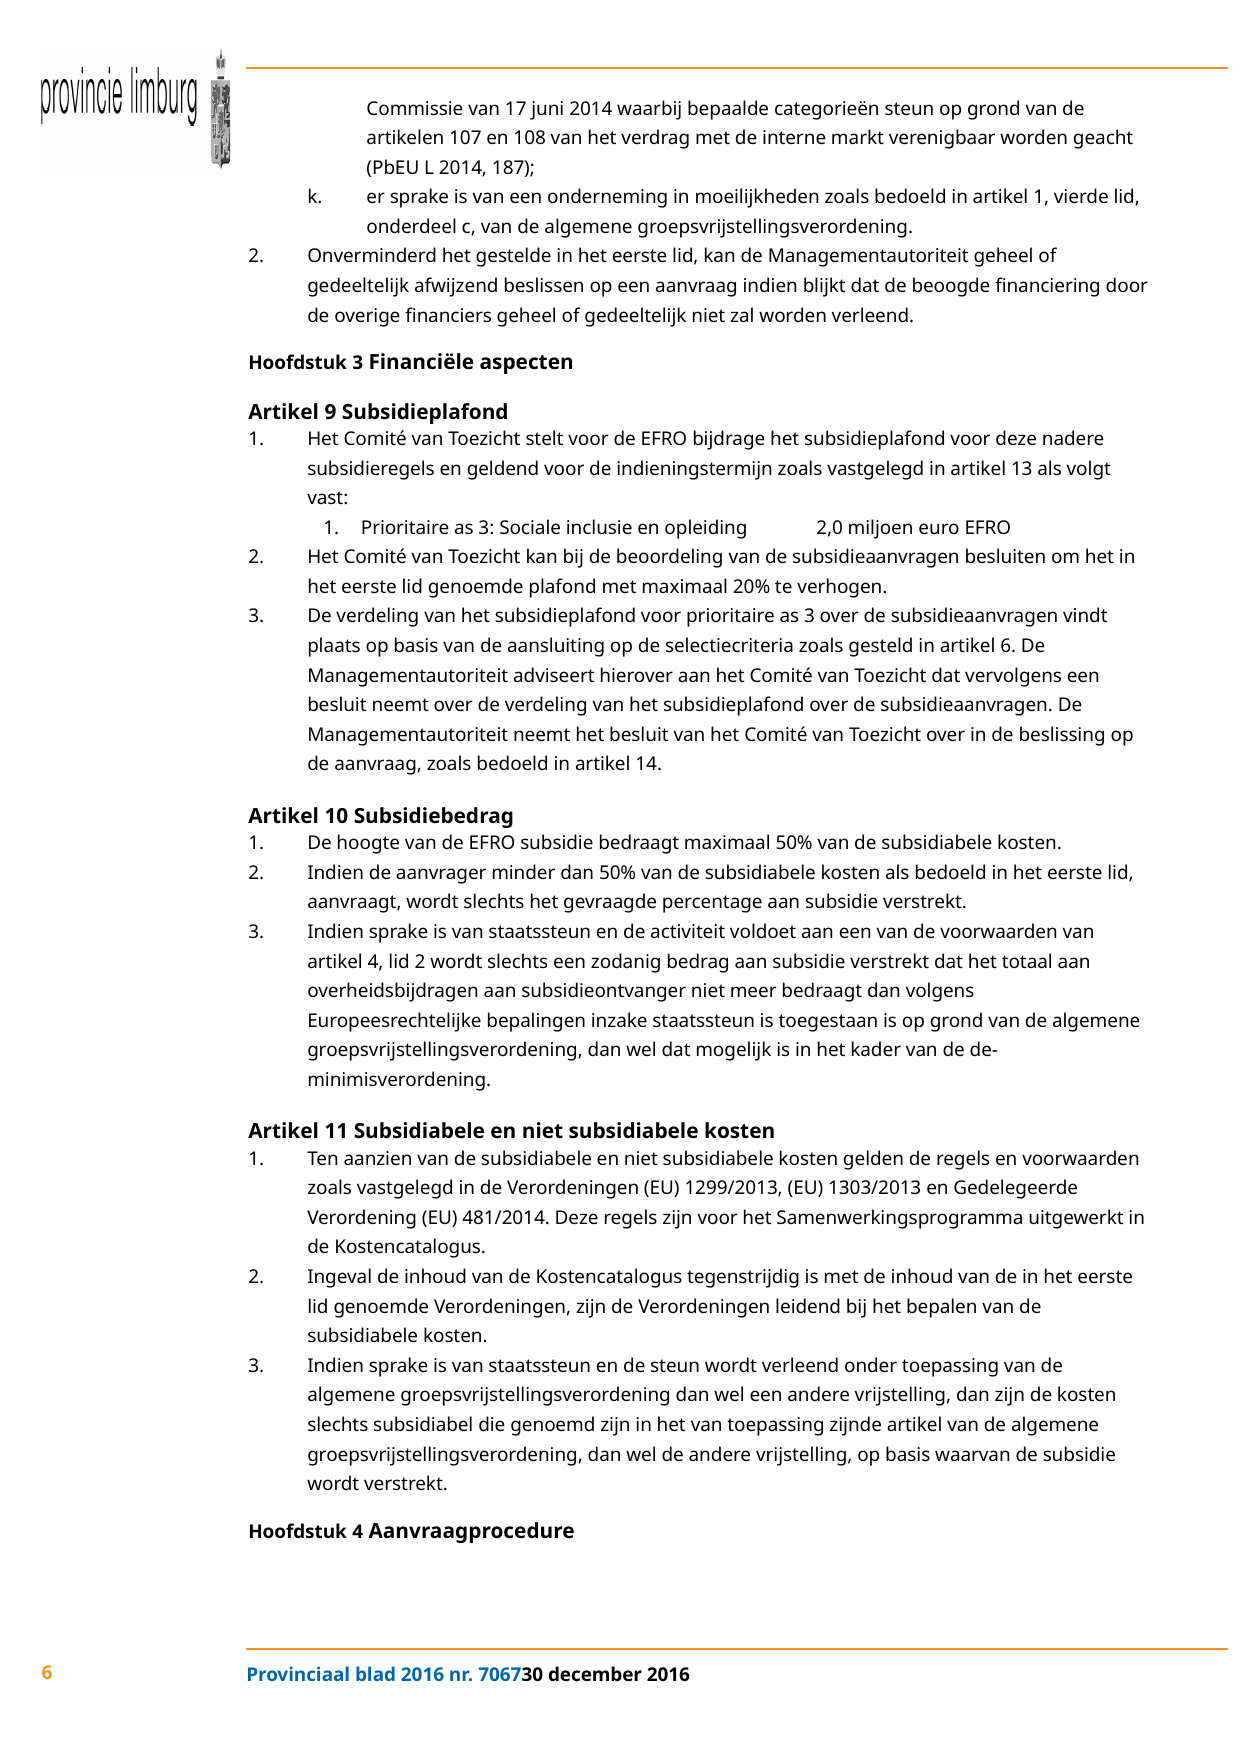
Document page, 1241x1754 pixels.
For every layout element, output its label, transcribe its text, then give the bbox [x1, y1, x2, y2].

list Onverminderd het gestelde in het eerste lid, kan de Managementautoriteit geheel of gedeeltelijk afwijzend beslissen op een aanvraag indien blijkt dat de beoogde financiering door de overige financiers geheel of gedeeltelijk niet zal worden verleend. [248, 243, 1152, 328]
list Indien sprake is van staatssteun en de activiteit voldoet aan een van de voorwaarden van artikel 4, lid 2 wordt slechts een zodanig bedrag aan subsidie verstrekt dat het totaal aan overheidsbijdragen aan subsidieontvanger niet meer bedraagt dan volgens Europeesrechtelijke bepalingen inzake staatssteun is toegestaan is op grond van de algemene groepsvrijstellingsverordening, dan wel dat mogelijk is in het kader van de de-minimisverordening. [248, 918, 1152, 1092]
list Commissie van 17 juni 2014 waarbij bepaalde categorieën steun op grond van de artikelen 107 en 108 van het verdrag met de interne markt verenigbaar worden geacht (PbEU L 2014, 187); [307, 95, 1152, 180]
list De verdeling van het subsidieplafond voor prioritaire as 3 over de subsidieaanvragen vindt plaats op basis van de aansluiting op de selectiecriteria zoals gesteld in artikel 6. De Managementautoriteit adviseert hierover aan het Comité van Toezicht dat vervolgens een besluit neemt over de verdeling van het subsidieplafond over de subsidieaanvragen. De Managementautoriteit neemt het besluit van het Comité van Toezicht over in de beslissing op de aanvraag, zoals bedoeld in artikel 14. [248, 603, 1152, 776]
list Het Comité van Toezicht stelt voor de EFRO bijdrage het subsidieplafond voor deze nadere subsidieregels en geldend voor de indieningstermijn zoals vastgelegd in artikel 13 als volgt vast: [248, 425, 1152, 510]
list Indien de aanvrager minder dan 50% van de subsidiabele kosten als bedoeld in het eerste lid, aanvraagt, wordt slechts het gevraagde percentage aan subsidie verstrekt. [248, 859, 1152, 914]
list Indien sprake is van staatssteun en de steun wordt verleend onder toepassing van de algemene groepsvrijstellingsverordening dan wel een andere vrijstelling, dan zijn de kosten slechts subsidiabel die genoemd zijn in het van toepassing zijnde artikel van de algemene groepsvrijstellingsverordening, dan wel de andere vrijstelling, op basis waarvan de subsidie wordt verstrekt. [248, 1352, 1152, 1496]
picture [41, 47, 231, 172]
text Hoofdstuk 4 Aanvraagprocedure [248, 1516, 1152, 1544]
list Ten aanzien van de subsidiabele en niet subsidiabele kosten gelden de regels en voorwaarden zoals vastgelegd in de Verordeningen (EU) 1299/2013, (EU) 1303/2013 en Gedelegeerde Verordening (EU) 481/2014. Deze regels zijn voor het Samenwerkingsprogramma uitgewerkt in de Kostencatalogus. [248, 1145, 1152, 1259]
list Ingeval de inhoud van de Kostencatalogus tegenstrijdig is met de inhoud van de in het eerste lid genoemde Verordeningen, zijn de Verordeningen leidend bij het bepalen van de subsidiabele kosten. [248, 1263, 1152, 1348]
list Het Comité van Toezicht kan bij de beoordeling van de subsidieaanvragen besluiten om het in het eerste lid genoemde plafond met maximaal 20% te verhogen. [248, 543, 1152, 599]
list De hoogte van de EFRO subsidie bedraagt maximaal 50% van de subsidiabele kosten. [248, 829, 1152, 855]
list Prioritaire as 3: Sociale inclusie en opleiding 2,0 miljoen euro EFRO [323, 514, 1152, 540]
text Hoofdstuk 3 Financiële aspecten [248, 347, 1152, 376]
list er sprake is van een onderneming in moeilijkheden zoals bedoeld in artikel 1, vierde lid, onderdeel c, van de algemene groepsvrijstellingsverordening. [307, 183, 1152, 239]
text Artikel 10 Subsidiebedrag [248, 801, 1152, 829]
text Artikel 9 Subsidieplafond [248, 397, 1152, 425]
text Artikel 11 Subsidiabele en niet subsidiabele kosten [248, 1117, 1152, 1145]
